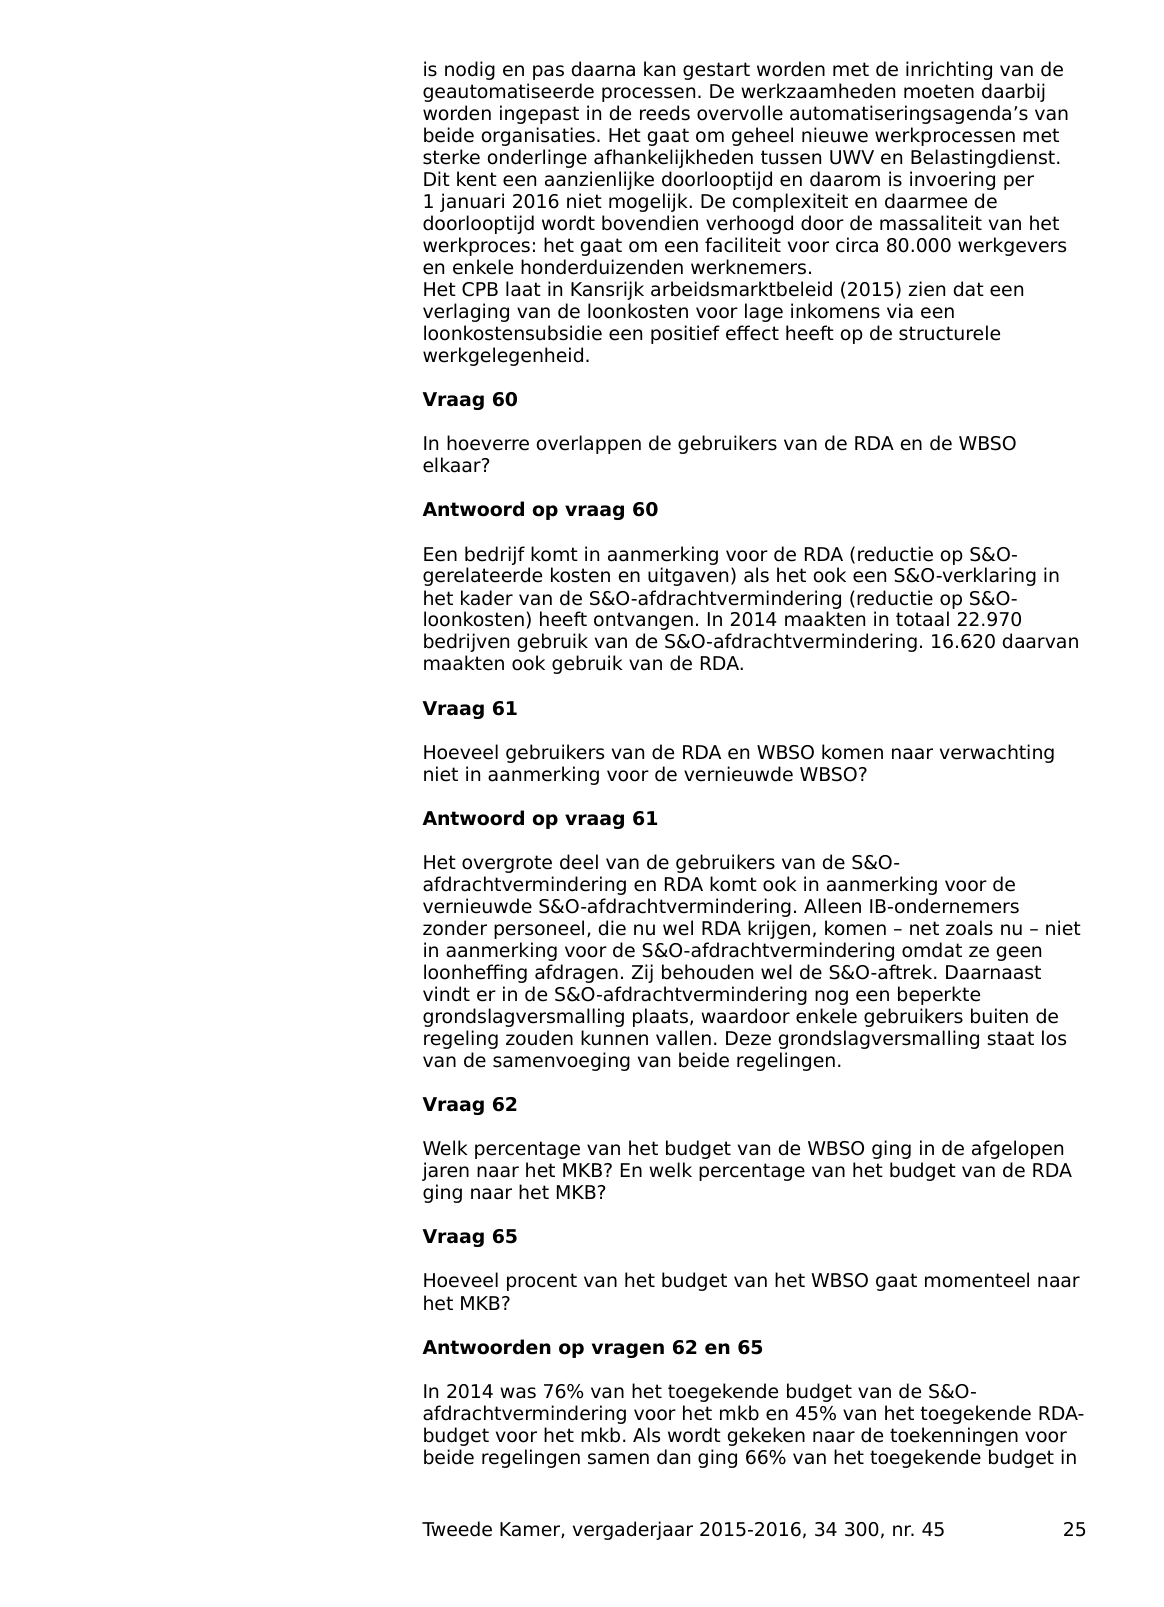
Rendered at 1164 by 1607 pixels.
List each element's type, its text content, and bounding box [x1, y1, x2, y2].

text Het overgrote deel van de gebruikers van de S&O-afdrachtvermindering en RDA komt ook in aanmerking voor de vernieuwde S&O-afdrachtvermindering. Alleen IB-ondernemers zonder personeel, die nu wel RDA krijgen, komen – net zoals nu – niet in aanmerking voor de S&O-afdrachtvermindering omdat ze geen loonheffing afdragen. Zij behouden wel de S&O-aftrek. Daarnaast vindt er in de S&O-afdrachtvermindering nog een beperkte grondslagversmalling plaats, waardoor enkele gebruikers buiten de regeling zouden kunnen vallen. Deze grondslagversmalling staat los van de samenvoeging van beide regelingen. [422, 852, 1087, 1072]
subtitle Vraag 65 [422, 1226, 1087, 1248]
text is nodig en pas daarna kan gestart worden met de inrichting van de geautomatiseerde processen. De werkzaamheden moeten daarbij worden ingepast in de reeds overvolle automatiseringsagenda’s van beide organisaties. Het gaat om geheel nieuwe werkprocessen met sterke onderlinge afhankelijkheden tussen UWV en Belastingdienst. Dit kent een aanzienlijke doorlooptijd en daarom is invoering per 1 januari 2016 niet mogelijk. De complexiteit en daarmee de doorlooptijd wordt bovendien verhoogd door de massaliteit van het werkproces: het gaat om een faciliteit voor circa 80.000 werkgevers en enkele honderduizenden werknemers. [422, 59, 1087, 279]
subtitle Vraag 60 [422, 389, 1087, 411]
text In hoeverre overlappen de gebruikers van de RDA en de WBSO elkaar? [422, 433, 1087, 477]
text Het CPB laat in Kansrijk arbeidsmarktbeleid (2015) zien dat een verlaging van de loonkosten voor lage inkomens via een loonkostensubsidie een positief effect heeft op de structurele werkgelegenheid. [422, 279, 1087, 367]
subtitle Antwoord op vraag 60 [422, 499, 1087, 521]
text Een bedrijf komt in aanmerking voor de RDA (reductie op S&O-gerelateerde kosten en uitgaven) als het ook een S&O-verklaring in het kader van de S&O-afdrachtvermindering (reductie op S&O-loonkosten) heeft ontvangen. In 2014 maakten in totaal 22.970 bedrijven gebruik van de S&O-afdrachtvermindering. 16.620 daarvan maakten ook gebruik van de RDA. [422, 543, 1087, 675]
subtitle Antwoord op vraag 61 [422, 808, 1087, 830]
subtitle Vraag 61 [422, 697, 1087, 719]
text In 2014 was 76% van het toegekende budget van de S&O-afdrachtvermindering voor het mkb en 45% van het toegekende RDA-budget voor het mkb. Als wordt gekeken naar de toekenningen voor beide regelingen samen dan ging 66% van het toegekende budget in [422, 1381, 1087, 1469]
subtitle Vraag 62 [422, 1094, 1087, 1116]
text Hoeveel gebruikers van de RDA en WBSO komen naar verwachting niet in aanmerking voor de vernieuwde WBSO? [422, 742, 1087, 786]
text Hoeveel procent van het budget van het WBSO gaat momenteel naar het MKB? [422, 1270, 1087, 1314]
subtitle Antwoorden op vragen 62 en 65 [422, 1337, 1087, 1358]
text Welk percentage van het budget van de WBSO ging in de afgelopen jaren naar het MKB? En welk percentage van het budget van de RDA ging naar het MKB? [422, 1138, 1087, 1204]
